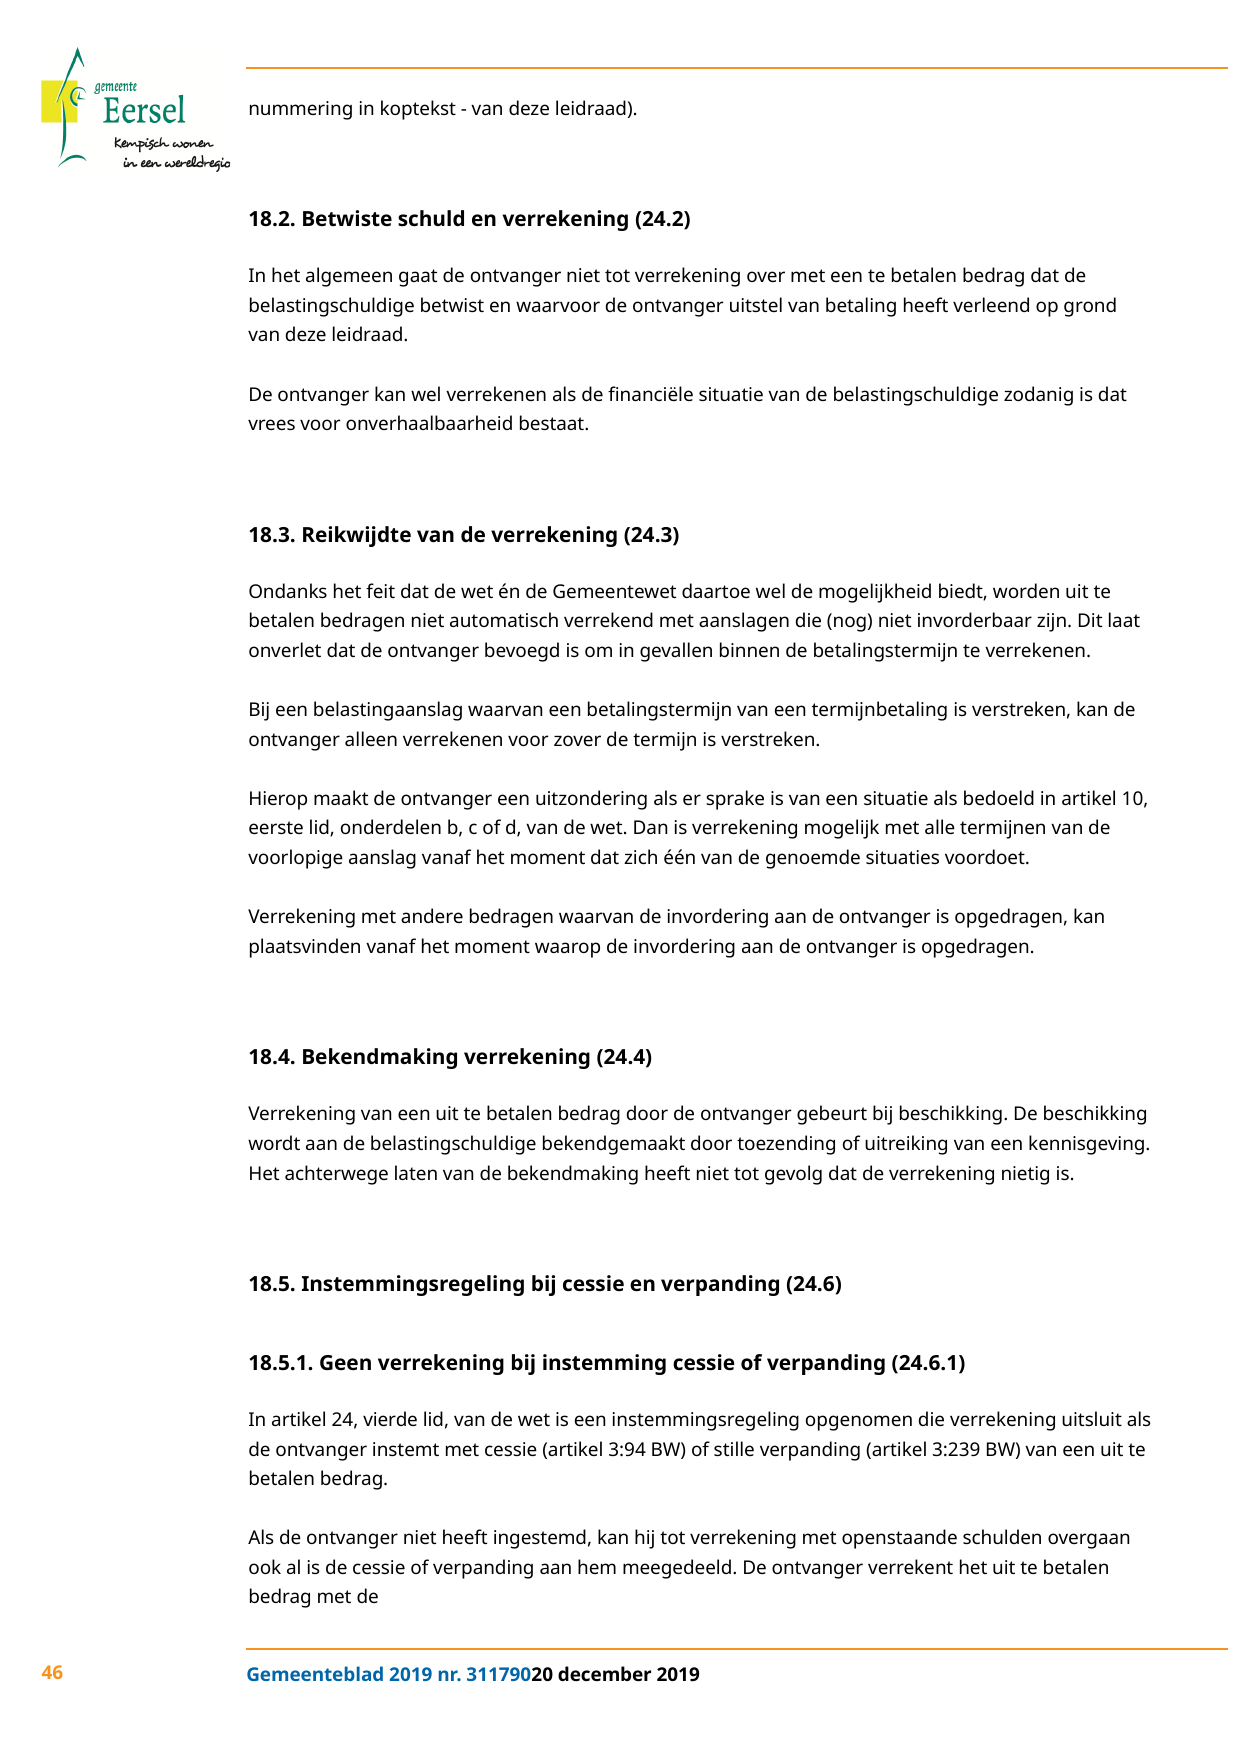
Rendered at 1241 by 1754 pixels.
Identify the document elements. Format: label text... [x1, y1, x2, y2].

text De ontvanger kan wel verrekenen als de financiële situatie van de belastingschuldige zodanig is dat vrees voor onverhaalbaarheid bestaat. [248, 381, 1152, 436]
text Verrekening van een uit te betalen bedrag door de ontvanger gebeurt bij beschikking. De beschikking wordt aan de belastingschuldige bekendgemaakt door toezending of uitreiking van een kennisgeving. [248, 1101, 1152, 1156]
text 18.5.1. Geen verrekening bij instemming cessie of verpanding (24.6.1) [248, 1348, 1152, 1377]
text 18.3. Reikwijdte van de verrekening (24.3) [248, 520, 1152, 548]
text In artikel 24, vierde lid, van de wet is een instemmingsregeling opgenomen die verrekening uitsluit als de ontvanger instemt met cessie (artikel 3:94 BW) of stille verpanding (artikel 3:239 BW) van een uit te betalen bedrag. [248, 1406, 1152, 1491]
text 18.2. Betwiste schuld en verrekening (24.2) [248, 204, 1152, 233]
text Hierop maakt de ontvanger een uitzondering als er sprake is van een situatie als bedoeld in artikel 10, eerste lid, onderdelen b, c of d, van de wet. Dan is verrekening mogelijk met alle termijnen van de voorlopige aanslag vanaf het moment dat zich één van de genoemde situaties voordoet. [248, 785, 1152, 870]
text - nummering in koptekst - van deze leidraad). [248, 95, 1152, 121]
text Ondanks het feit dat de wet én de Gemeentewet daartoe wel de mogelijkheid biedt, worden uit te betalen bedragen niet automatisch verrekend met aanslagen die (nog) niet invorderbaar zijn. Dit laat onverlet dat de ontvanger bevoegd is om in gevallen binnen de betalingstermijn te verrekenen. [248, 578, 1152, 663]
text Als de ontvanger niet heeft ingestemd, kan hij tot verrekening met openstaande schulden overgaan ook al is de cessie of verpanding aan hem meegedeeld. De ontvanger verrekent het uit te betalen bedrag met de [248, 1524, 1152, 1609]
text Bij een belastingaanslag waarvan een betalingstermijn van een termijnbetaling is verstreken, kan de ontvanger alleen verrekenen voor zover de termijn is verstreken. [248, 696, 1152, 752]
text 18.4. Bekendmaking verrekening (24.4) [248, 1042, 1152, 1071]
picture [41, 47, 231, 172]
text Het achterwege laten van de bekendmaking heeft niet tot gevolg dat de verrekening nietig is. [248, 1160, 1152, 1185]
text Verrekening met andere bedragen waarvan de invordering aan de ontvanger is opgedragen, kan plaatsvinden vanaf het moment waarop de invordering aan de ontvanger is opgedragen. [248, 903, 1152, 959]
text In het algemeen gaat de ontvanger niet tot verrekening over met een te betalen bedrag dat de belastingschuldige betwist en waarvoor de ontvanger uitstel van betaling heeft verleend op grond van deze leidraad. [248, 262, 1152, 347]
text 18.5. Instemmingsregeling bij cessie en verpanding (24.6) [248, 1269, 1152, 1298]
